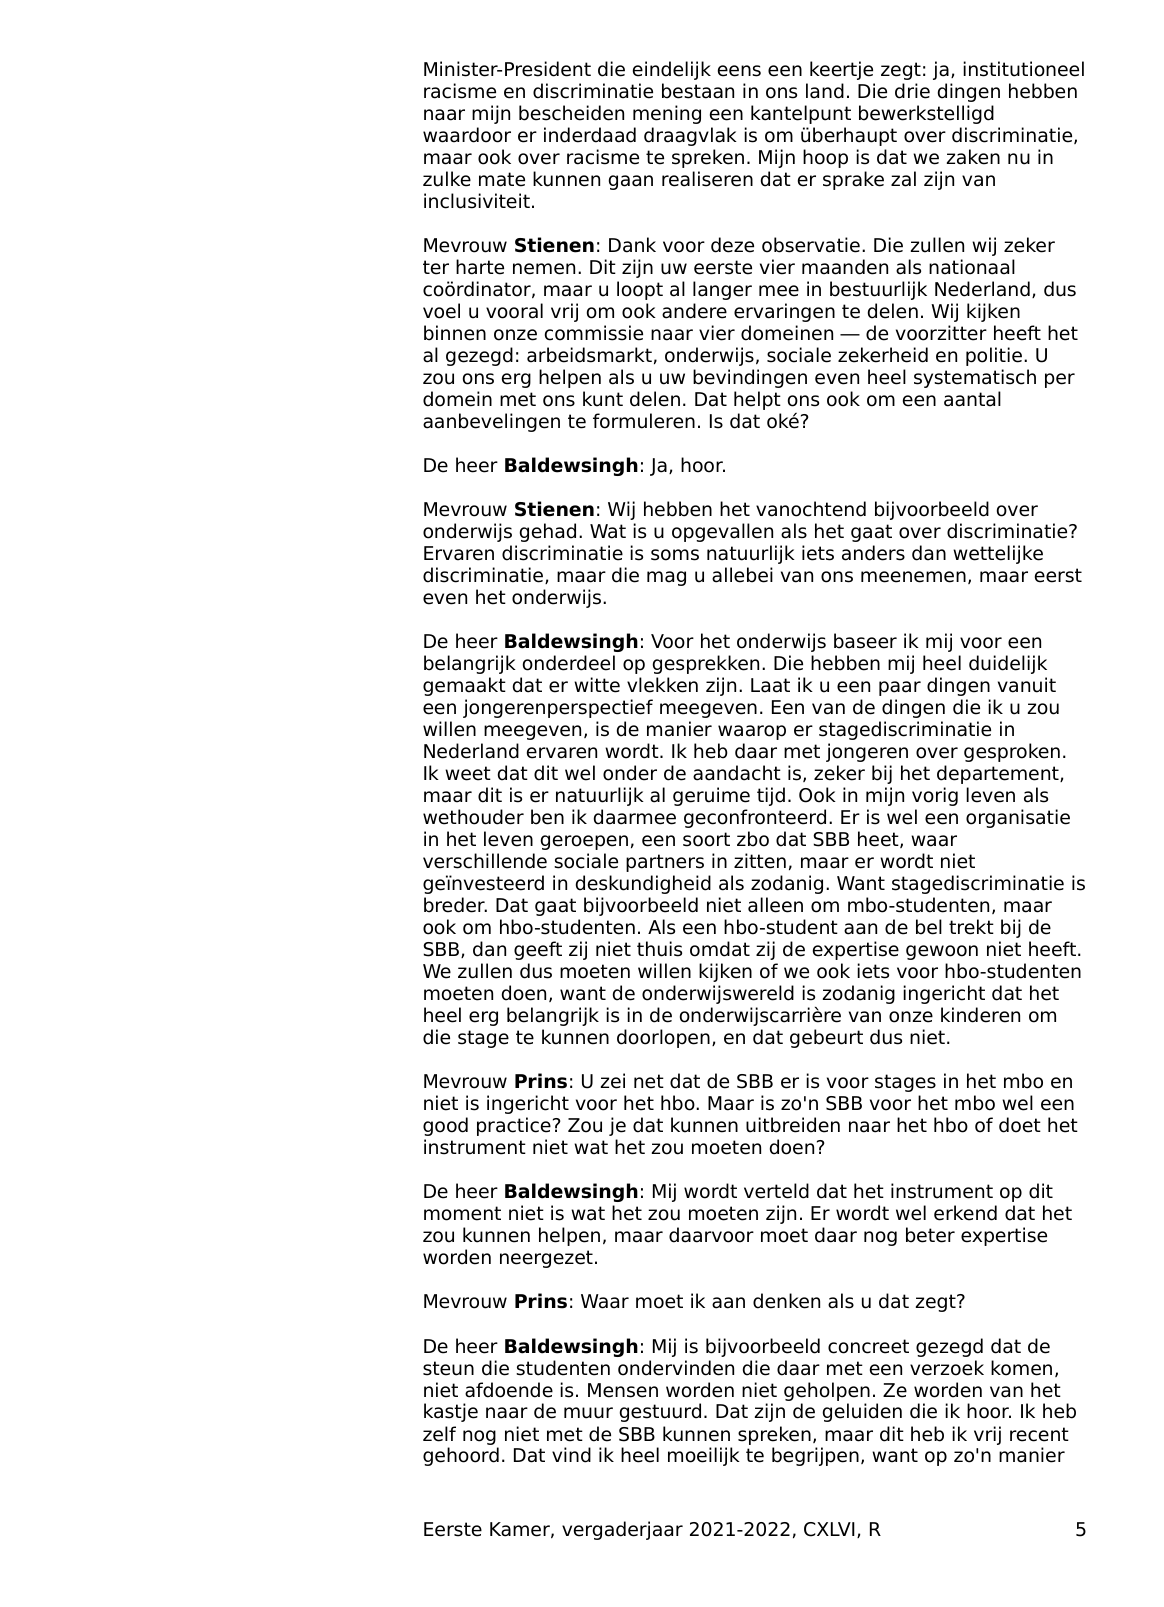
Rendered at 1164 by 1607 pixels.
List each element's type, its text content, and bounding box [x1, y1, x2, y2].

text Mevrouw Prins: Waar moet ik aan denken als u dat zegt? [422, 1291, 1087, 1313]
text De heer Baldewsingh: Mij wordt verteld dat het instrument op dit moment niet is wat het zou moeten zijn. Er wordt wel erkend dat het zou kunnen helpen, maar daarvoor moet daar nog beter expertise worden neergezet. [422, 1181, 1087, 1269]
text Mevrouw Stienen: Wij hebben het vanochtend bijvoorbeeld over onderwijs gehad. Wat is u opgevallen als het gaat over discriminatie? Ervaren discriminatie is soms natuurlijk iets anders dan wettelijke discriminatie, maar die mag u allebei van ons meenemen, maar eerst even het onderwijs. [422, 499, 1087, 609]
text De heer Baldewsingh: Ja, hoor. [422, 455, 1087, 477]
text De heer Baldewsingh: Mij is bijvoorbeeld concreet gezegd dat de steun die studenten ondervinden die daar met een verzoek komen, niet afdoende is. Mensen worden niet geholpen. Ze worden van het kastje naar de muur gestuurd. Dat zijn de geluiden die ik hoor. Ik heb zelf nog niet met de SBB kunnen spreken, maar dit heb ik vrij recent gehoord. Dat vind ik heel moeilijk te begrijpen, want op zo'n manier [422, 1336, 1087, 1467]
text Minister-President die eindelijk eens een keertje zegt: ja, institutioneel racisme en discriminatie bestaan in ons land. Die drie dingen hebben naar mijn bescheiden mening een kantelpunt bewerkstelligd waardoor er inderdaad draagvlak is om überhaupt over discriminatie, maar ook over racisme te spreken. Mijn hoop is dat we zaken nu in zulke mate kunnen gaan realiseren dat er sprake zal zijn van inclusiviteit. [422, 59, 1087, 213]
text De heer Baldewsingh: Voor het onderwijs baseer ik mij voor een belangrijk onderdeel op gesprekken. Die hebben mij heel duidelijk gemaakt dat er witte vlekken zijn. Laat ik u een paar dingen vanuit een jongerenperspectief meegeven. Een van de dingen die ik u zou willen meegeven, is de manier waarop er stagediscriminatie in Nederland ervaren wordt. Ik heb daar met jongeren over gesproken. Ik weet dat dit wel onder de aandacht is, zeker bij het departement, maar dit is er natuurlijk al geruime tijd. Ook in mijn vorig leven als wethouder ben ik daarmee geconfronteerd. Er is wel een organisatie in het leven geroepen, een soort zbo dat SBB heet, waar verschillende sociale partners in zitten, maar er wordt niet geïnvesteerd in deskundigheid als zodanig. Want stagediscriminatie is breder. Dat gaat bijvoorbeeld niet alleen om mbo-studenten, maar ook om hbo-studenten. Als een hbo-student aan de bel trekt bij de SBB, dan geeft zij niet thuis omdat zij de expertise gewoon niet heeft. We zullen dus moeten willen kijken of we ook iets voor hbo-studenten moeten doen, want de onderwijswereld is zodanig ingericht dat het heel erg belangrijk is in de onderwijscarrière van onze kinderen om die stage te kunnen doorlopen, en dat gebeurt dus niet. [422, 631, 1087, 1049]
text Mevrouw Prins: U zei net dat de SBB er is voor stages in het mbo en niet is ingericht voor het hbo. Maar is zo'n SBB voor het mbo wel een good practice? Zou je dat kunnen uitbreiden naar het hbo of doet het instrument niet wat het zou moeten doen? [422, 1071, 1087, 1159]
text Mevrouw Stienen: Dank voor deze observatie. Die zullen wij zeker ter harte nemen. Dit zijn uw eerste vier maanden als nationaal coördinator, maar u loopt al langer mee in bestuurlijk Nederland, dus voel u vooral vrij om ook andere ervaringen te delen. Wij kijken binnen onze commissie naar vier domeinen ― de voorzitter heeft het al gezegd: arbeidsmarkt, onderwijs, sociale zekerheid en politie. U zou ons erg helpen als u uw bevindingen even heel systematisch per domein met ons kunt delen. Dat helpt ons ook om een aantal aanbevelingen te formuleren. Is dat oké? [422, 235, 1087, 433]
